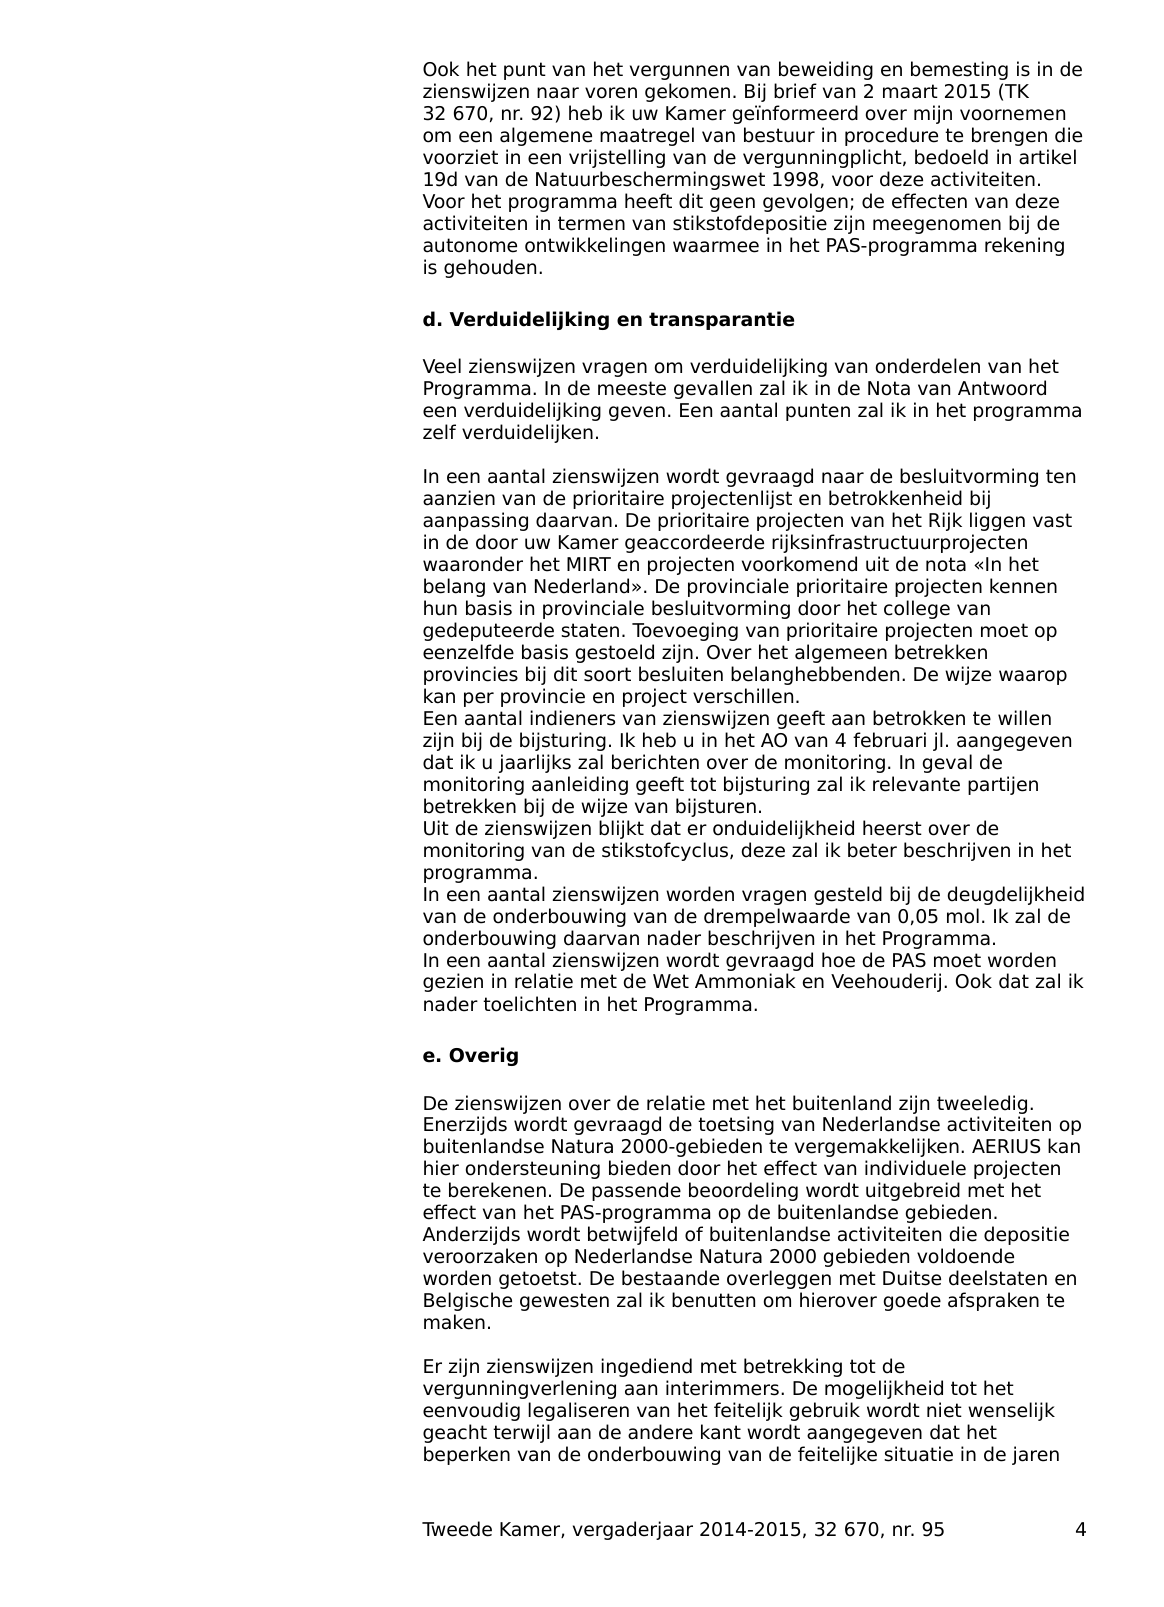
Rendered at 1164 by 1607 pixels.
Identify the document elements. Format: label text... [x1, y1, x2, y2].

text Een aantal indieners van zienswijzen geeft aan betrokken te willen zijn bij de bijsturing. Ik heb u in het AO van 4 februari jl. aangegeven dat ik u jaarlijks zal berichten over de monitoring. In geval de monitoring aanleiding geeft tot bijsturing zal ik relevante partijen betrekken bij de wijze van bijsturen. [422, 708, 1087, 818]
text In een aantal zienswijzen wordt gevraagd hoe de PAS moet worden gezien in relatie met de Wet Ammoniak en Veehouderij. Ook dat zal ik nader toelichten in het Programma. [422, 949, 1087, 1015]
text Ook het punt van het vergunnen van beweiding en bemesting is in de zienswijzen naar voren gekomen. Bij brief van 2 maart 2015 (TK 32 670, nr. 92) heb ik uw Kamer geïnformeerd over mijn voornemen om een algemene maatregel van bestuur in procedure te brengen die voorziet in een vrijstelling van de vergunningplicht, bedoeld in artikel 19d van de Natuurbeschermingswet 1998, voor deze activiteiten. Voor het programma heeft dit geen gevolgen; de effecten van deze activiteiten in termen van stikstofdepositie zijn meegenomen bij de autonome ontwikkelingen waarmee in het PAS-programma rekening is gehouden. [422, 59, 1087, 279]
text De zienswijzen over de relatie met het buitenland zijn tweeledig. Enerzijds wordt gevraagd de toetsing van Nederlandse activiteiten op buitenlandse Natura 2000-gebieden te vergemakkelijken. AERIUS kan hier ondersteuning bieden door het effect van individuele projecten te berekenen. De passende beoordeling wordt uitgebreid met het effect van het PAS-programma op de buitenlandse gebieden. Anderzijds wordt betwijfeld of buitenlandse activiteiten die depositie veroorzaken op Nederlandse Natura 2000 gebieden voldoende worden getoetst. De bestaande overleggen met Duitse deelstaten en Belgische gewesten zal ik benutten om hierover goede afspraken te maken. [422, 1092, 1087, 1334]
text In een aantal zienswijzen wordt gevraagd naar de besluitvorming ten aanzien van de prioritaire projectenlijst en betrokkenheid bij aanpassing daarvan. De prioritaire projecten van het Rijk liggen vast in de door uw Kamer geaccordeerde rijksinfrastructuurprojecten waaronder het MIRT en projecten voorkomend uit de nota «In het belang van Nederland». De provinciale prioritaire projecten kennen hun basis in provinciale besluitvorming door het college van gedeputeerde staten. Toevoeging van prioritaire projecten moet op eenzelfde basis gestoeld zijn. Over het algemeen betrekken provincies bij dit soort besluiten belanghebbenden. De wijze waarop kan per provincie en project verschillen. [422, 466, 1087, 708]
text Uit de zienswijzen blijkt dat er onduidelijkheid heerst over de monitoring van de stikstofcyclus, deze zal ik beter beschrijven in het programma. [422, 818, 1087, 883]
text In een aantal zienswijzen worden vragen gesteld bij de deugdelijkheid van de onderbouwing van de drempelwaarde van 0,05 mol. Ik zal de onderbouwing daarvan nader beschrijven in het Programma. [422, 883, 1087, 949]
text Er zijn zienswijzen ingediend met betrekking tot de vergunningverlening aan interimmers. De mogelijkheid tot het eenvoudig legaliseren van het feitelijk gebruik wordt niet wenselijk geacht terwijl aan de andere kant wordt aangegeven dat het beperken van de onderbouwing van de feitelijke situatie in de jaren [422, 1356, 1087, 1466]
text Veel zienswijzen vragen om verduidelijking van onderdelen van het Programma. In de meeste gevallen zal ik in de Nota van Antwoord een verduidelijking geven. Een aantal punten zal ik in het programma zelf verduidelijken. [422, 356, 1087, 444]
subtitle d. Verduidelijking en transparantie [422, 309, 1087, 331]
subtitle e. Overig [422, 1045, 1087, 1067]
